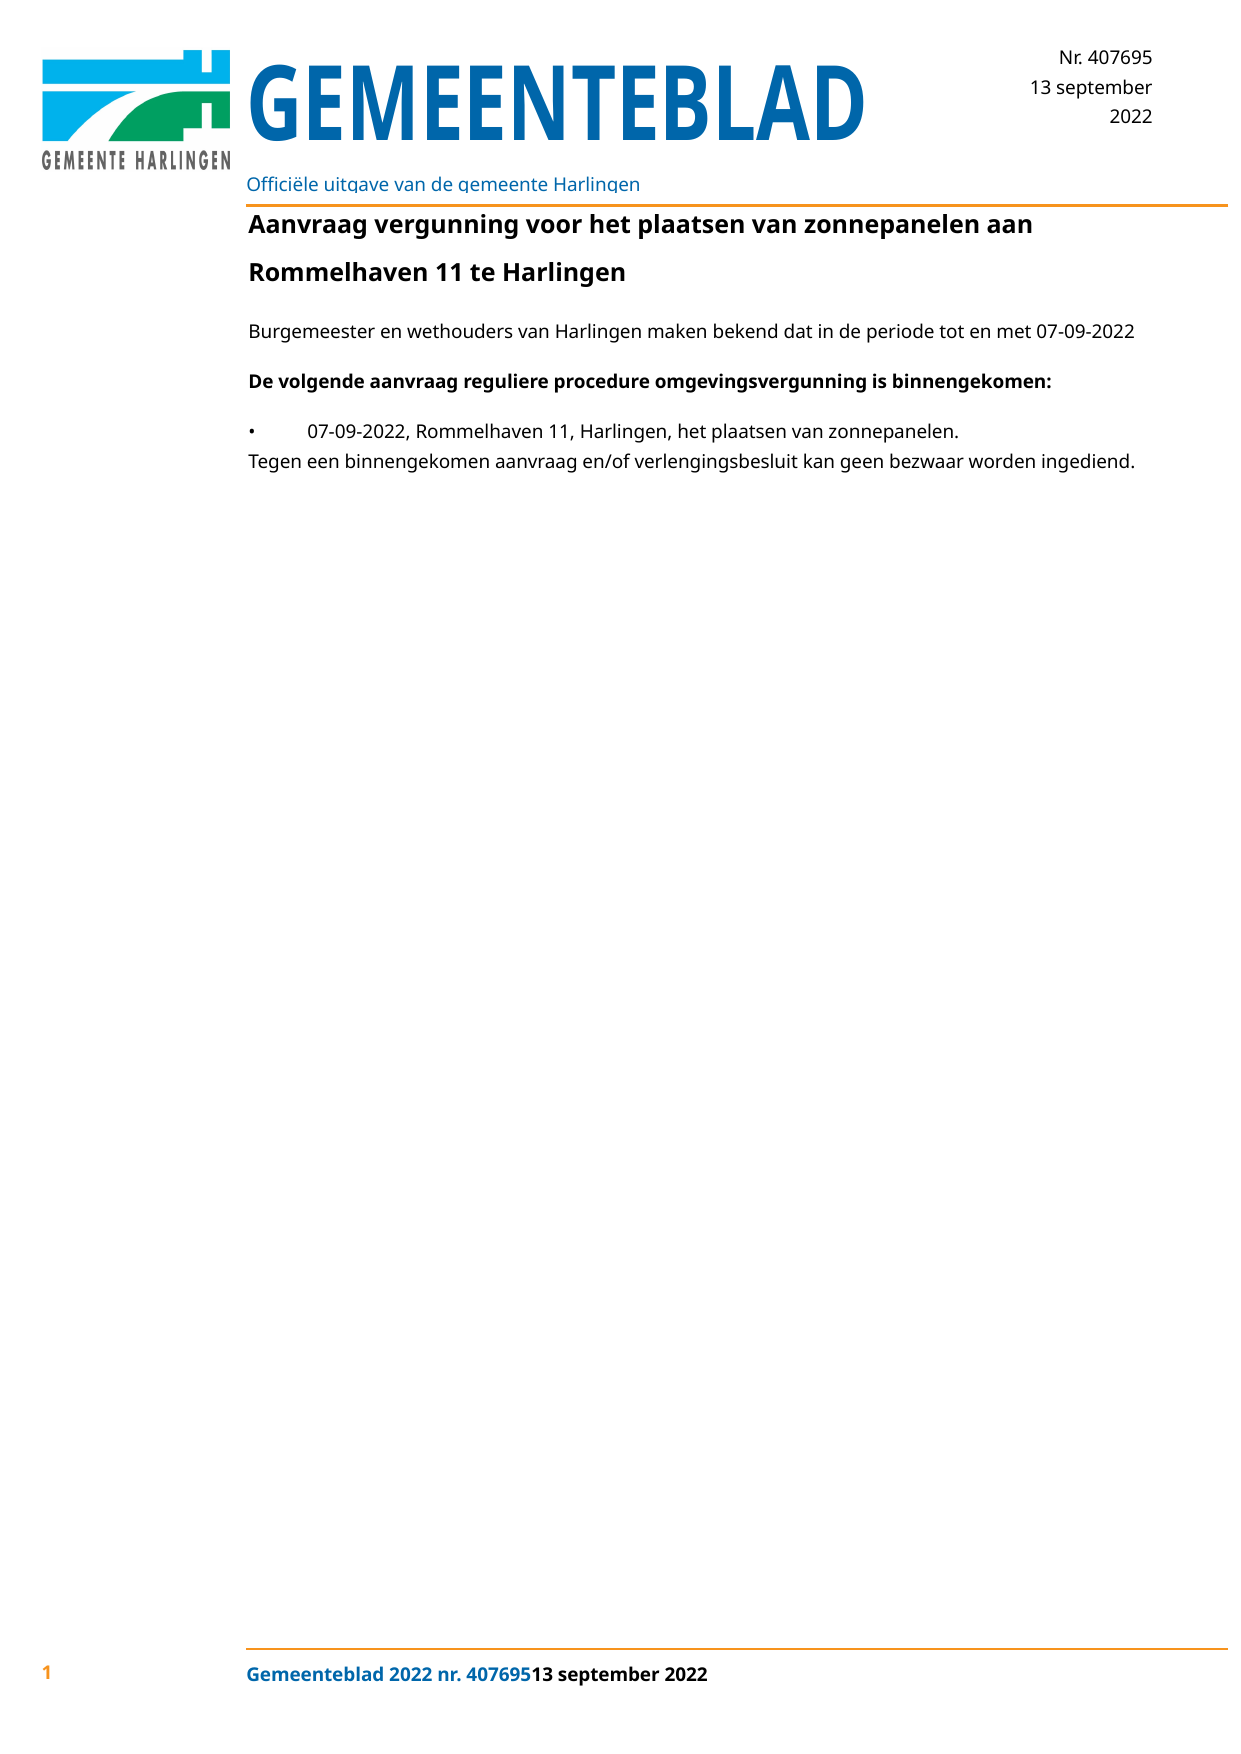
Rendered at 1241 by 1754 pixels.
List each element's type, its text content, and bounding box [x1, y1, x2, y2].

picture [41, 47, 231, 172]
list 07-09-2022, Rommelhaven 11, Harlingen, het plaatsen van zonnepanelen. [248, 419, 1152, 444]
text Burgemeester en wethouders van Harlingen maken bekend dat in de periode tot en met 07-09-2022 [248, 318, 1152, 344]
text Tegen een binnengekomen aanvraag en/of verlengingsbesluit kan geen bezwaar worden ingediend. [248, 448, 1152, 474]
text Aanvraag vergunning voor het plaatsen van zonnepanelen aan Rommelhaven 11 te Harlingen [248, 207, 1152, 288]
text De volgende aanvraag reguliere procedure omgevingsvergunning is binnengekomen: [248, 368, 1152, 394]
